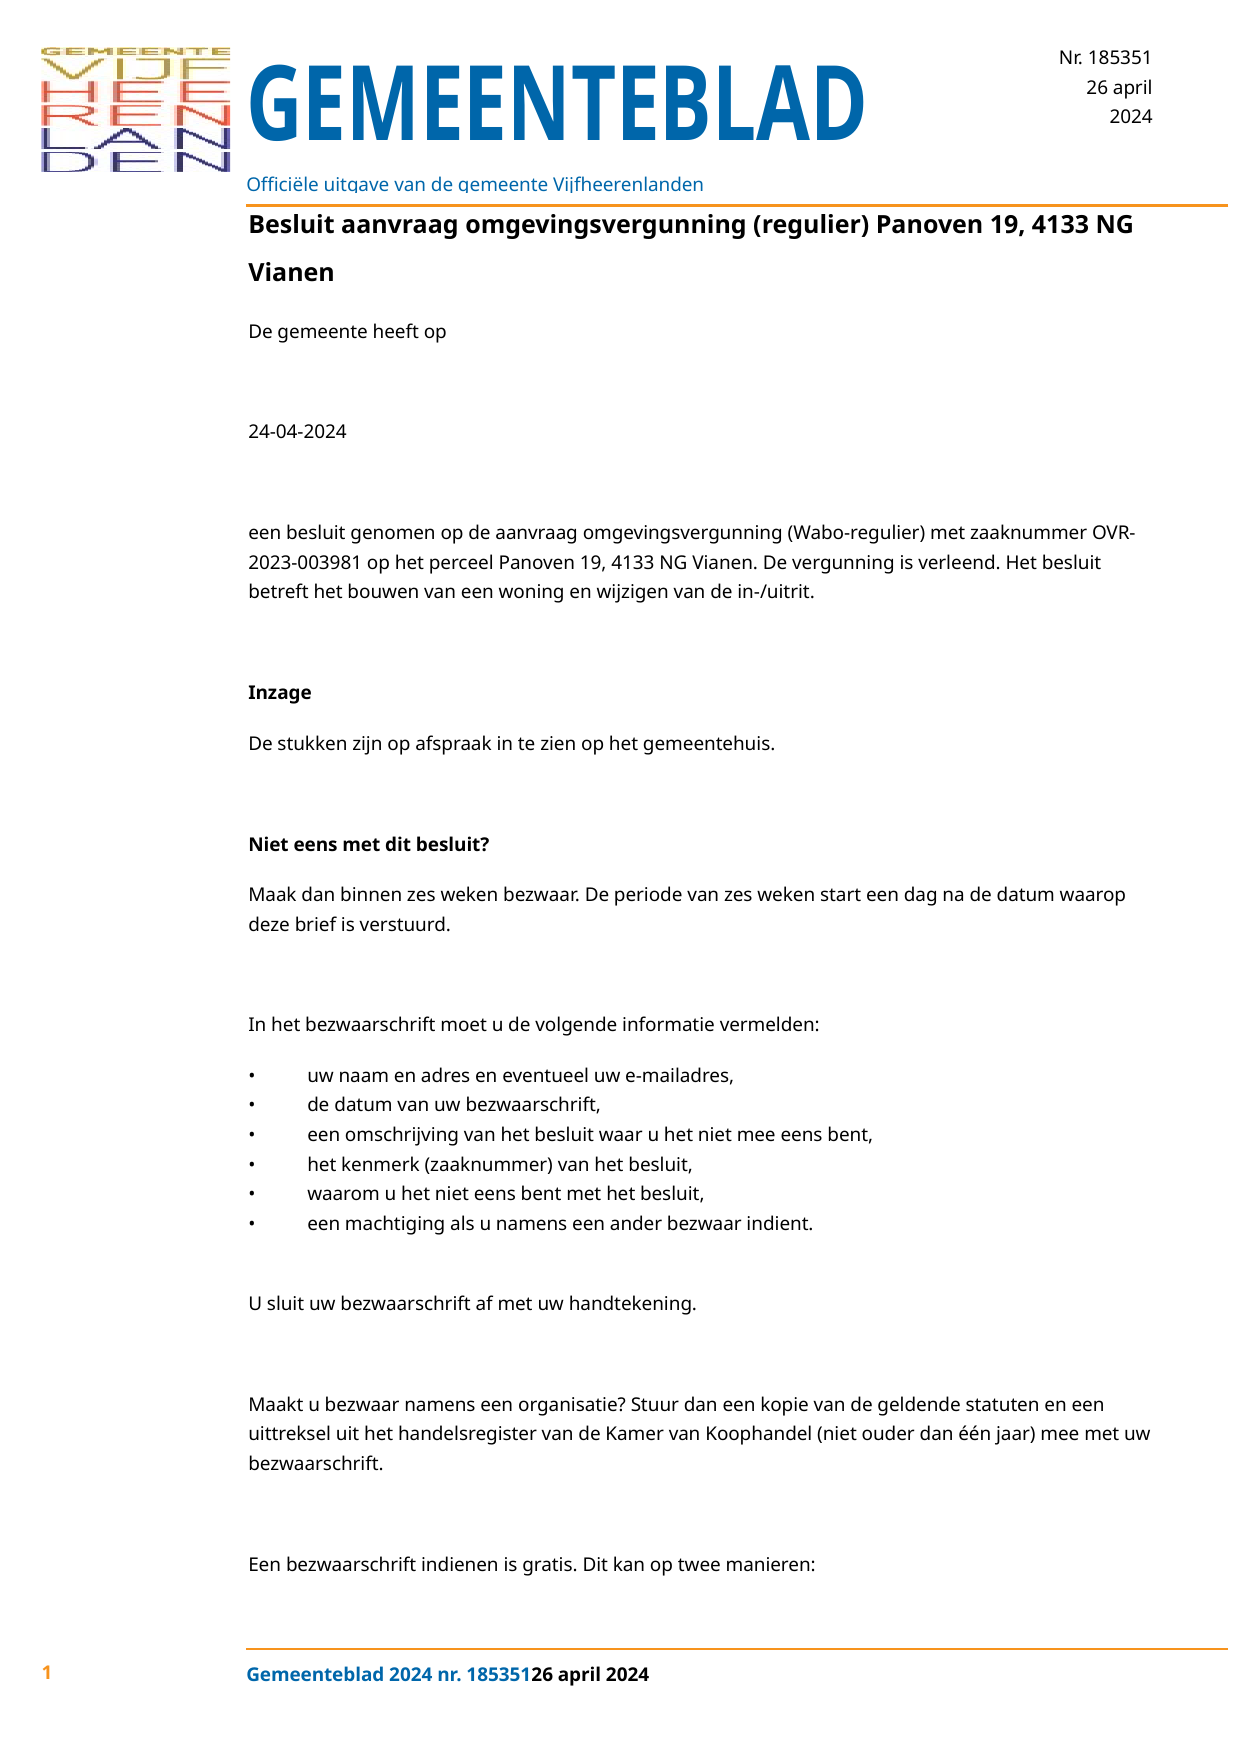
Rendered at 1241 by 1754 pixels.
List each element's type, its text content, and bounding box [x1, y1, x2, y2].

text Maak dan binnen zes weken bezwaar. De periode van zes weken start een dag na de datum waarop deze brief is verstuurd. [248, 881, 1152, 937]
text De stukken zijn op afspraak in te zien op het gemeentehuis. [248, 730, 1152, 756]
text 24-04-2024 [248, 419, 1152, 444]
list de datum van uw bezwaarschrift, [248, 1092, 1152, 1117]
list een machtiging als u namens een ander bezwaar indient. [248, 1210, 1152, 1236]
text Een bezwaarschrift indienen is gratis. Dit kan op twee manieren: [248, 1551, 1152, 1577]
text De gemeente heeft op [248, 318, 1152, 344]
text een besluit genomen op de aanvraag omgevingsvergunning (Wabo-regulier) met zaaknummer OVR-2023-003981 op het perceel Panoven 19, 4133 NG Vianen. De vergunning is verleend. Het besluit betreft het bouwen van een woning en wijzigen van de in-/uitrit. [248, 519, 1152, 604]
list uw naam en adres en eventueel uw e-mailadres, [248, 1062, 1152, 1088]
text Maakt u bezwaar namens een organisatie? Stuur dan een kopie van de geldende statuten en een uittreksel uit het handelsregister van de Kamer van Koophandel (niet ouder dan één jaar) mee met uw bezwaarschrift. [248, 1391, 1152, 1476]
picture [41, 47, 231, 172]
text U sluit uw bezwaarschrift af met uw handtekening. [248, 1290, 1152, 1316]
list het kenmerk (zaaknummer) van het besluit, [248, 1151, 1152, 1177]
list een omschrijving van het besluit waar u het niet mee eens bent, [248, 1121, 1152, 1147]
list waarom u het niet eens bent met het besluit, [248, 1180, 1152, 1206]
text In het bezwaarschrift moet u de volgende informatie vermelden: [248, 1012, 1152, 1037]
text Niet eens met dit besluit? [248, 831, 1152, 857]
text Besluit aanvraag omgevingsvergunning (regulier) Panoven 19, 4133 NG Vianen [248, 207, 1152, 288]
text Inzage [248, 679, 1152, 705]
